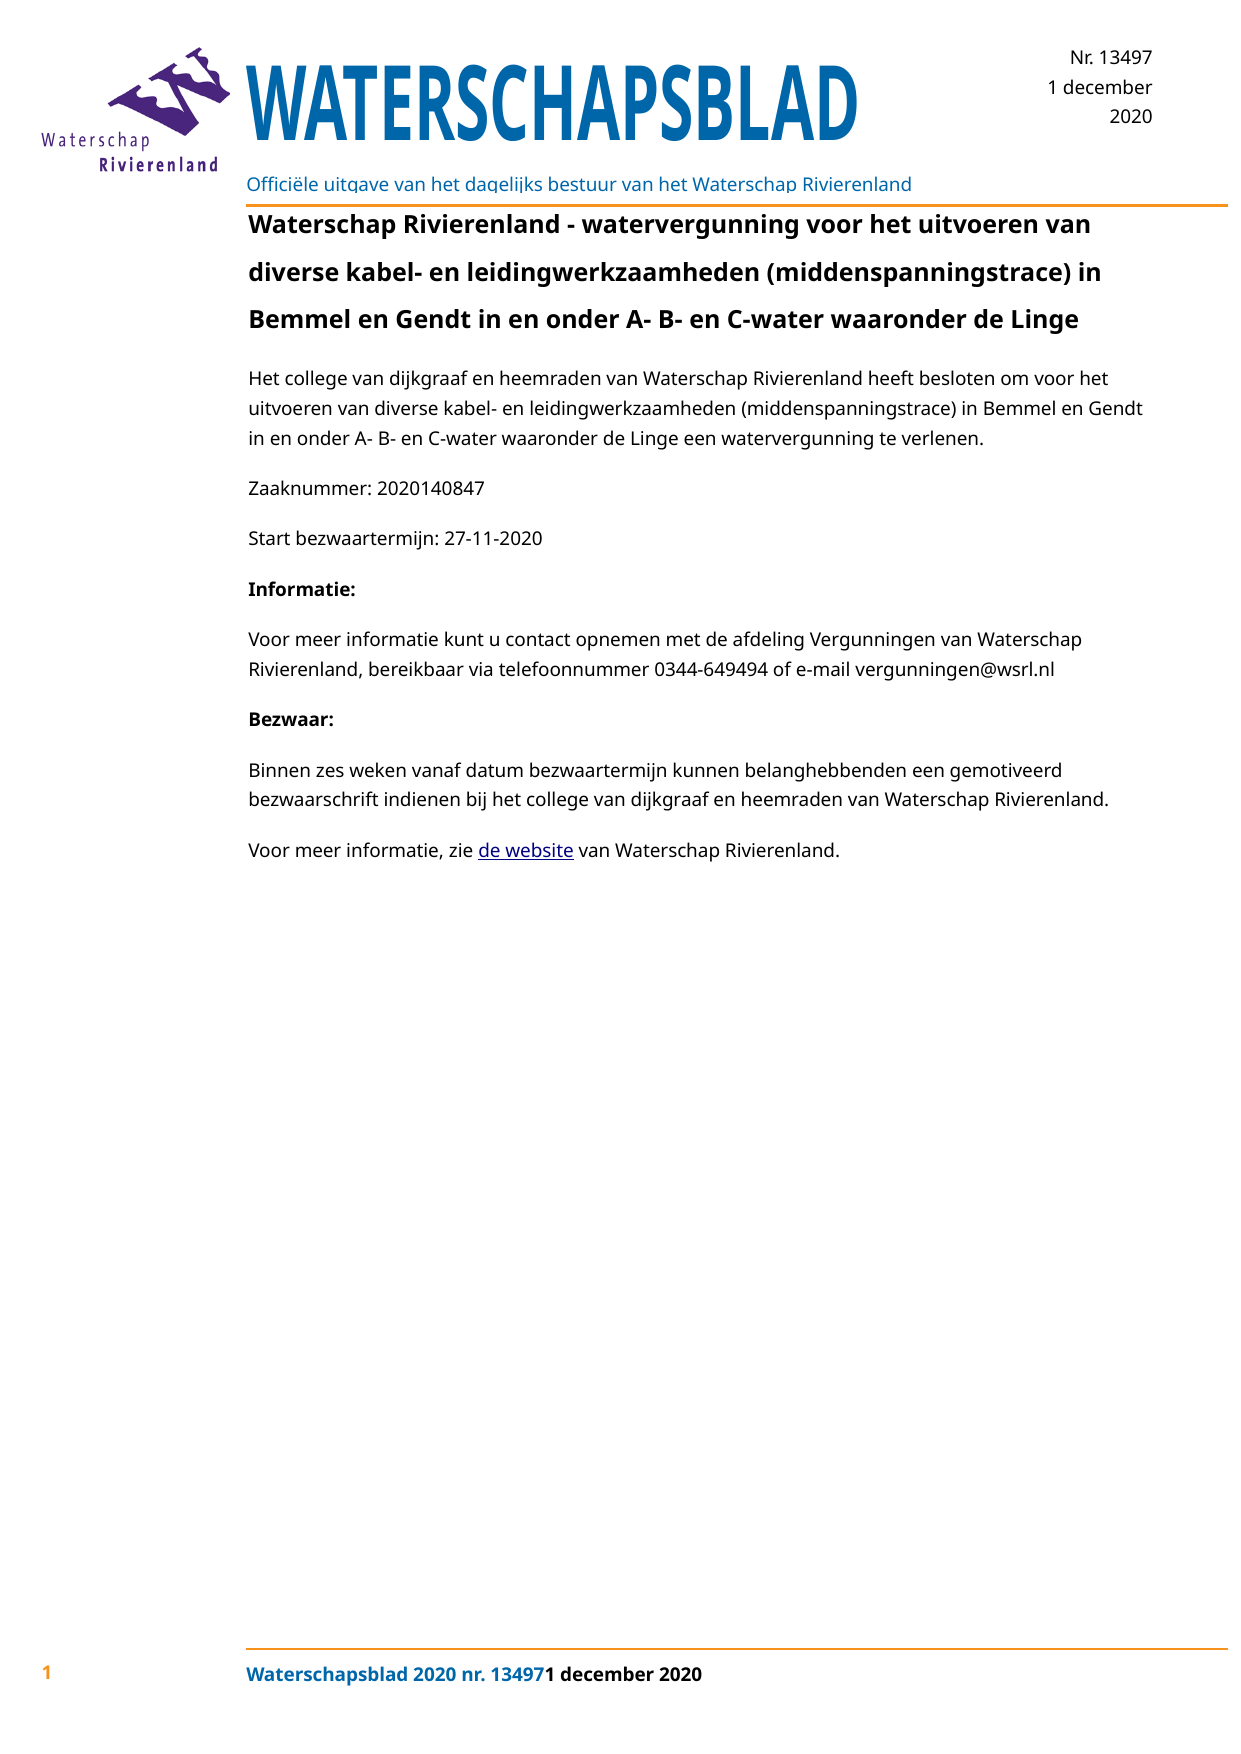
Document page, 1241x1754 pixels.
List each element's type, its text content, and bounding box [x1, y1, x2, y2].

text Start bezwaartermijn: 27-11-2020 [248, 526, 1152, 551]
text Het college van dijkgraaf en heemraden van Waterschap Rivierenland heeft besloten om voor het uitvoeren van diverse kabel- en leidingwerkzaamheden (middenspanningstrace) in Bemmel en Gendt in en onder A- B- en C-water waaronder de Linge een watervergunning te verlenen. [248, 366, 1152, 450]
picture [41, 47, 231, 172]
text Waterschap Rivierenland - watervergunning voor het uitvoeren van diverse kabel- en leidingwerkzaamheden (middenspanningstrace) in Bemmel en Gendt in en onder A- B- en C-water waaronder de Linge [248, 207, 1152, 336]
text Zaaknummer: 2020140847 [248, 475, 1152, 501]
text Voor meer informatie kunt u contact opnemen met de afdeling Vergunningen van Waterschap Rivierenland, bereikbaar via telefoonnummer 0344-649494 of e-mail vergunningen@wsrl.nl [248, 626, 1152, 682]
text Bezwaar: [248, 706, 1152, 732]
text Voor meer informatie, zie de website van Waterschap Rivierenland. [248, 837, 1152, 862]
text Informatie: [248, 576, 1152, 602]
text Binnen zes weken vanaf datum bezwaartermijn kunnen belanghebbenden een gemotiveerd bezwaarschrift indienen bij het college van dijkgraaf en heemraden van Waterschap Rivierenland. [248, 757, 1152, 812]
